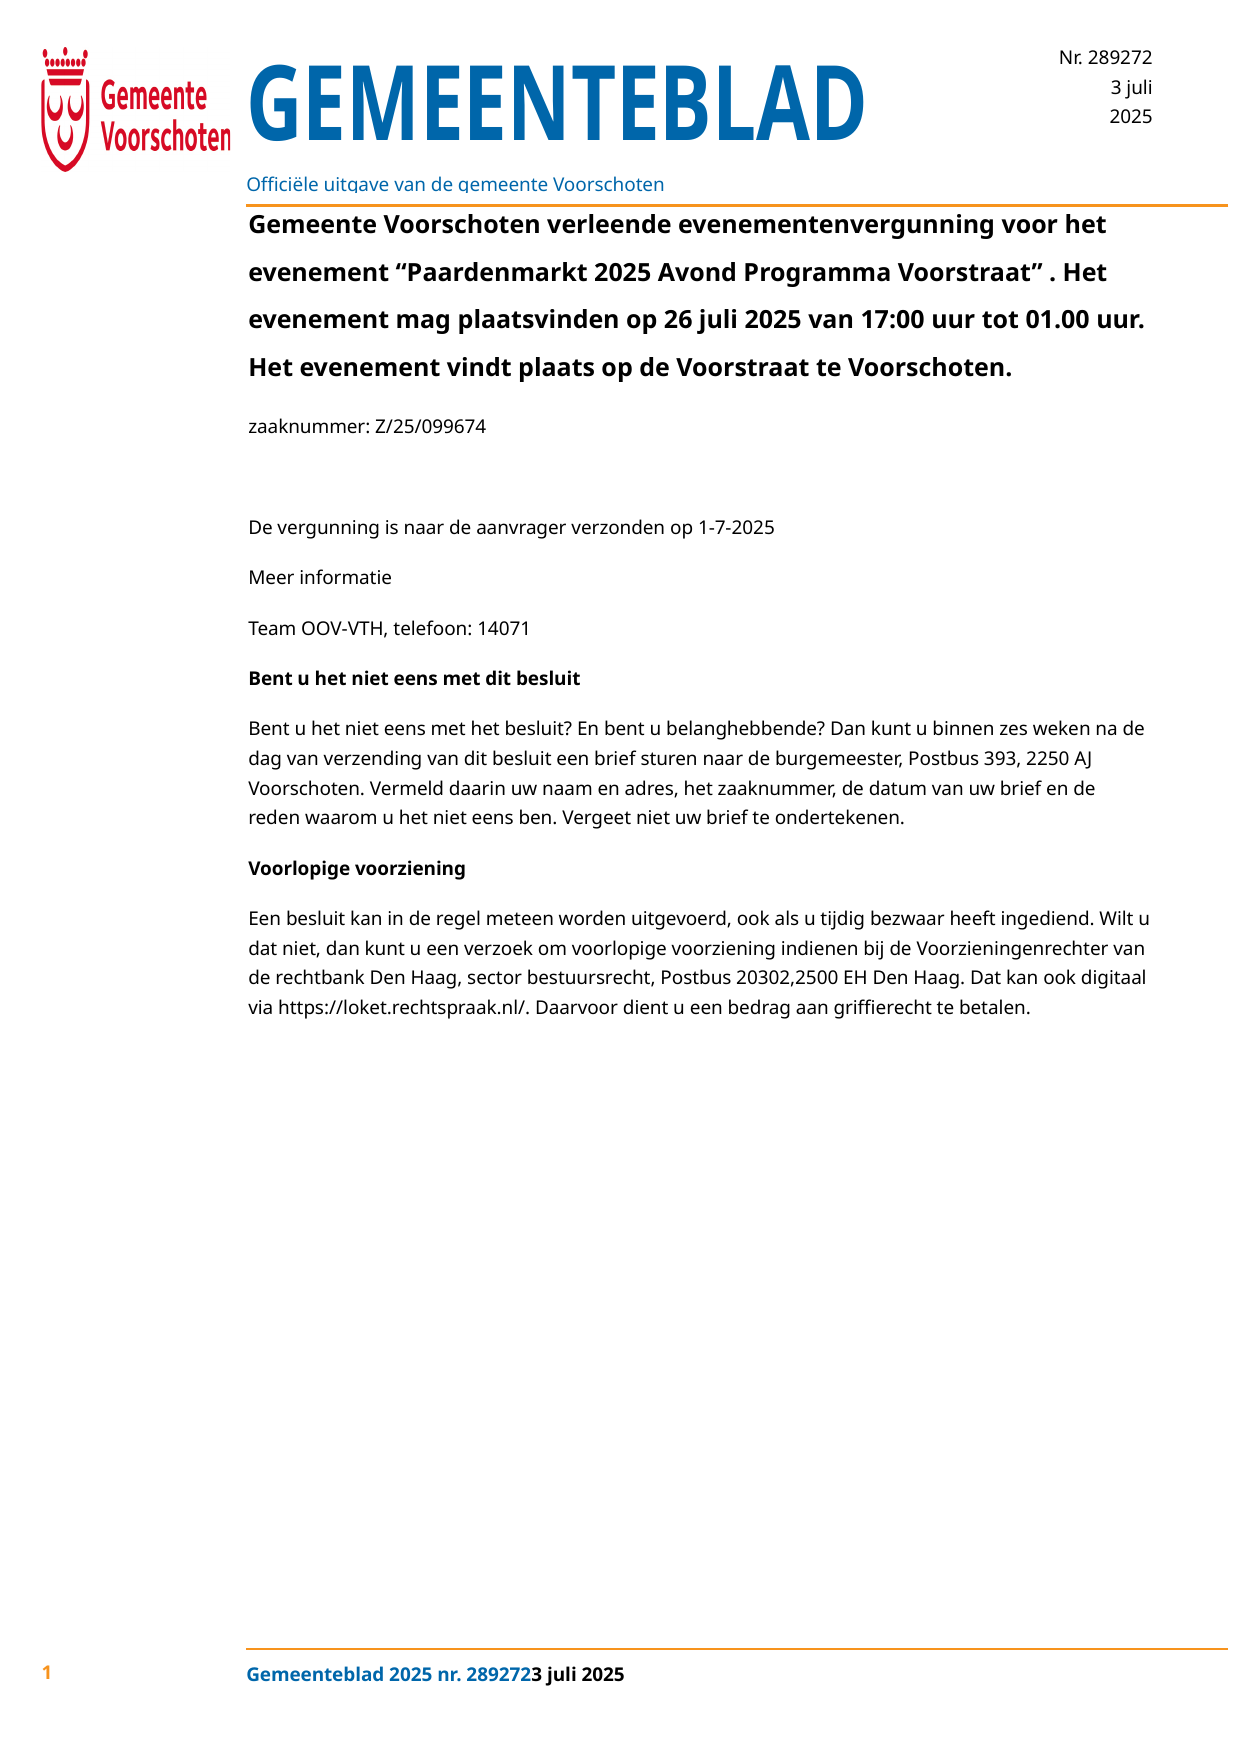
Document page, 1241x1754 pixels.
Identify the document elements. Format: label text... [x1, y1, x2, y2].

text De vergunning is naar de aanvrager verzonden op 1-7-2025 [248, 514, 1152, 540]
text zaaknummer: Z/25/099674 [248, 413, 1152, 439]
text Bent u het niet eens met dit besluit [248, 665, 1152, 691]
text Bent u het niet eens met het besluit? En bent u belanghebbende? Dan kunt u binnen zes weken na de dag van verzending van dit besluit een brief sturen naar de burgemeester, Postbus 393, 2250 AJ Voorschoten. Vermeld daarin uw naam en adres, het zaaknummer, de datum van uw brief en de reden waarom u het niet eens ben. Vergeet niet uw brief te ondertekenen. [248, 716, 1152, 830]
text Meer informatie [248, 564, 1152, 590]
picture [41, 47, 231, 172]
text Een besluit kan in de regel meteen worden uitgevoerd, ook als u tijdig bezwaar heeft ingediend. Wilt u dat niet, dan kunt u een verzoek om voorlopige voorziening indienen bij de Voorzieningenrechter van de rechtbank Den Haag, sector bestuursrecht, Postbus 20302,2500 EH Den Haag. Dat kan ook digitaal via https://loket.rechtspraak.nl/. Daarvoor dient u een bedrag aan griffierecht te betalen. [248, 905, 1152, 1020]
text Team OOV-VTH, telefoon: 14071 [248, 615, 1152, 641]
text Voorlopige voorziening [248, 855, 1152, 881]
text Gemeente Voorschoten verleende evenementenvergunning voor het evenement “Paardenmarkt 2025 Avond Programma Voorstraat” . Het evenement mag plaatsvinden op 26 juli 2025 van 17:00 uur tot 01.00 uur. Het evenement vindt plaats op de Voorstraat te Voorschoten. [248, 207, 1152, 384]
